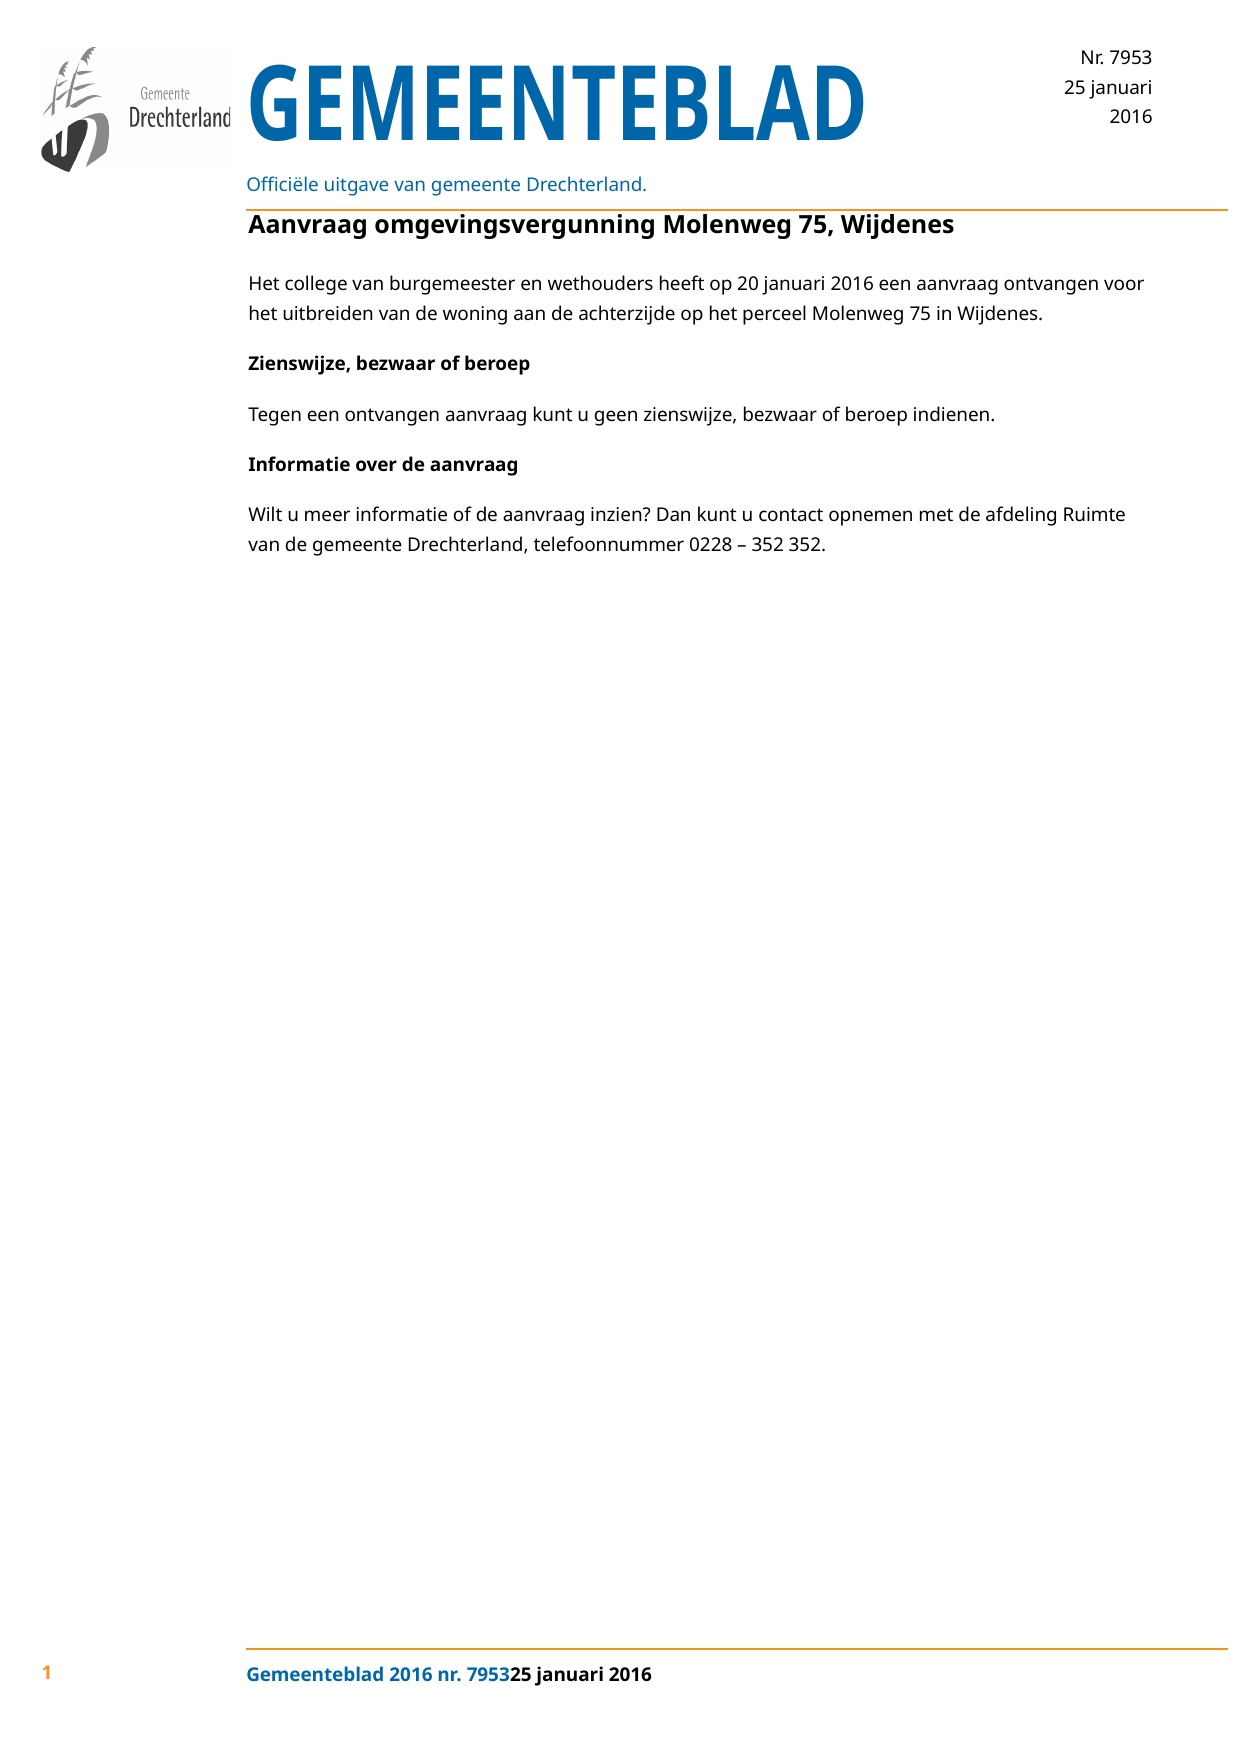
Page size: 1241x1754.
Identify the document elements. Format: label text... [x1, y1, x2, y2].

text Aanvraag omgevingsvergunning Molenweg 75, Wijdenes [248, 211, 1152, 241]
text Wilt u meer informatie of de aanvraag inzien? Dan kunt u contact opnemen met de afdeling Ruimte van de gemeente Drechterland, telefoonnummer 0228 – 352 352. [248, 502, 1152, 557]
text Zienswijze, bezwaar of beroep [248, 350, 1152, 376]
text Tegen een ontvangen aanvraag kunt u geen zienswijze, bezwaar of beroep indienen. [248, 401, 1152, 426]
picture [41, 47, 231, 172]
text Het college van burgemeester en wethouders heeft op 20 januari 2016 een aanvraag ontvangen voor het uitbreiden van de woning aan de achterzijde op het perceel Molenweg 75 in Wijdenes. [248, 270, 1152, 326]
text Informatie over de aanvraag [248, 451, 1152, 477]
